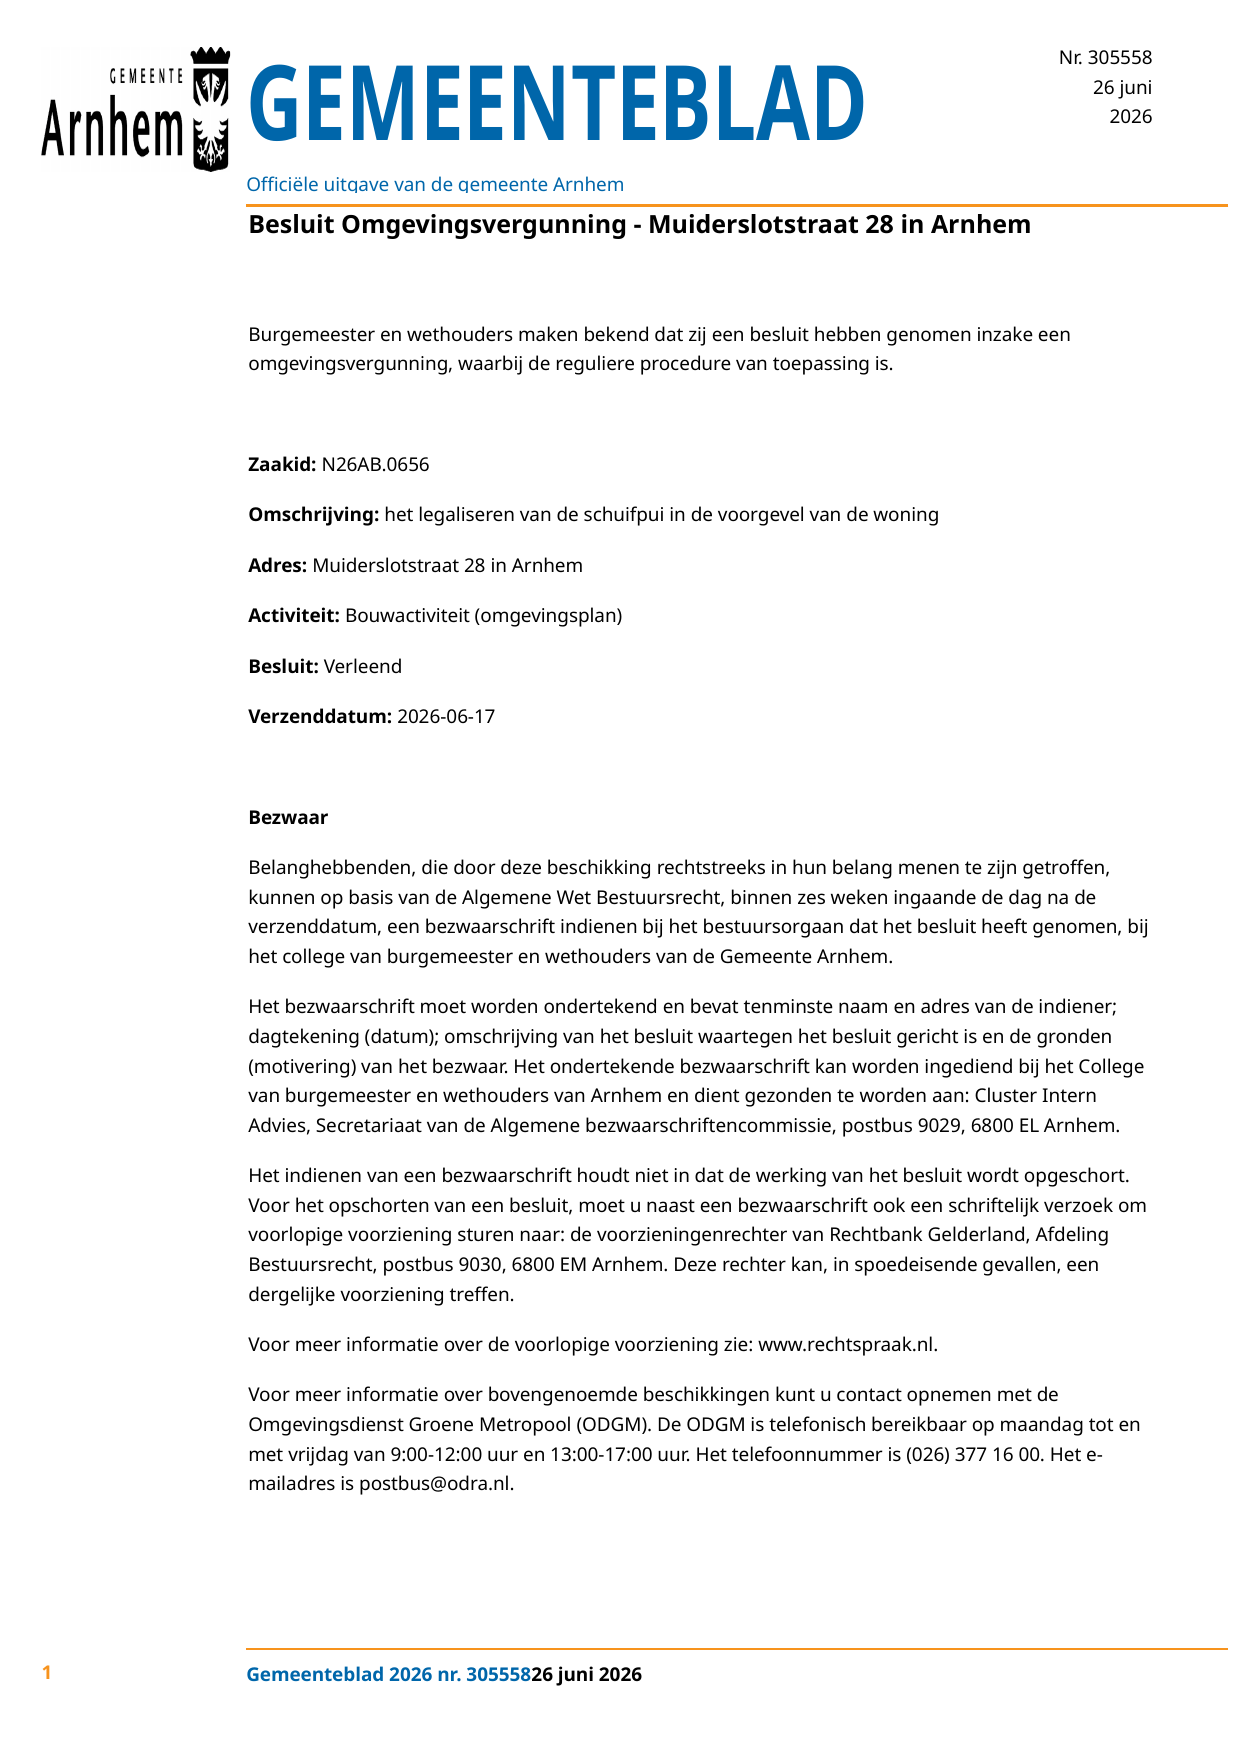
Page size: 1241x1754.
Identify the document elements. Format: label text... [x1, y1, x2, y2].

text Verzenddatum: 2026-06-17 [248, 703, 1152, 729]
text Belanghebbenden, die door deze beschikking rechtstreeks in hun belang menen te zijn getroffen, kunnen op basis van de Algemene Wet Bestuursrecht, binnen zes weken ingaande de dag na de verzenddatum, een bezwaarschrift indienen bij het bestuursorgaan dat het besluit heeft genomen, bij het college van burgemeester en wethouders van de Gemeente Arnhem. [248, 854, 1152, 969]
text Burgemeester en wethouders maken bekend dat zij een besluit hebben genomen inzake een omgevingsvergunning, waarbij de reguliere procedure van toepassing is. [248, 321, 1152, 376]
text Activiteit: Bouwactiviteit (omgevingsplan) [248, 602, 1152, 628]
text Omschrijving: het legaliseren van de schuifpui in de voorgevel van de woning [248, 502, 1152, 527]
text Voor meer informatie over de voorlopige voorziening zie: www.rechtspraak.nl. [248, 1331, 1152, 1357]
text Het bezwaarschrift moet worden ondertekend en bevat tenminste naam en adres van de indiener; dagtekening (datum); omschrijving van het besluit waartegen het besluit gericht is en de gronden (motivering) van het bezwaar. Het ondertekende bezwaarschrift kan worden ingediend bij het College van burgemeester en wethouders van Arnhem en dient gezonden te worden aan: Cluster Intern Advies, Secretariaat van de Algemene bezwaarschriftencommissie, postbus 9029, 6800 EL Arnhem. [248, 994, 1152, 1138]
text Adres: Muiderslotstraat 28 in Arnhem [248, 552, 1152, 578]
picture [41, 47, 231, 172]
text Het indienen van een bezwaarschrift houdt niet in dat de werking van het besluit wordt opgeschort. Voor het opschorten van een besluit, moet u naast een bezwaarschrift ook een schriftelijk verzoek om voorlopige voorziening sturen naar: de voorzieningenrechter van Rechtbank Gelderland, Afdeling Bestuursrecht, postbus 9030, 6800 EM Arnhem. Deze rechter kan, in spoedeisende gevallen, een dergelijke voorziening treffen. [248, 1162, 1152, 1306]
text Besluit: Verleend [248, 653, 1152, 678]
text Zaakid: N26AB.0656 [248, 451, 1152, 477]
text Besluit Omgevingsvergunning - Muiderslotstraat 28 in Arnhem [248, 207, 1152, 241]
text Voor meer informatie over bovengenoemde beschikkingen kunt u contact opnemen met de Omgevingsdienst Groene Metropool (ODGM). De ODGM is telefonisch bereikbaar op maandag tot en met vrijdag van 9:00-12:00 uur en 13:00-17:00 uur. Het telefoonnummer is (026) 377 16 00. Het e-mailadres is postbus@odra.nl. [248, 1382, 1152, 1496]
text Bezwaar [248, 804, 1152, 830]
